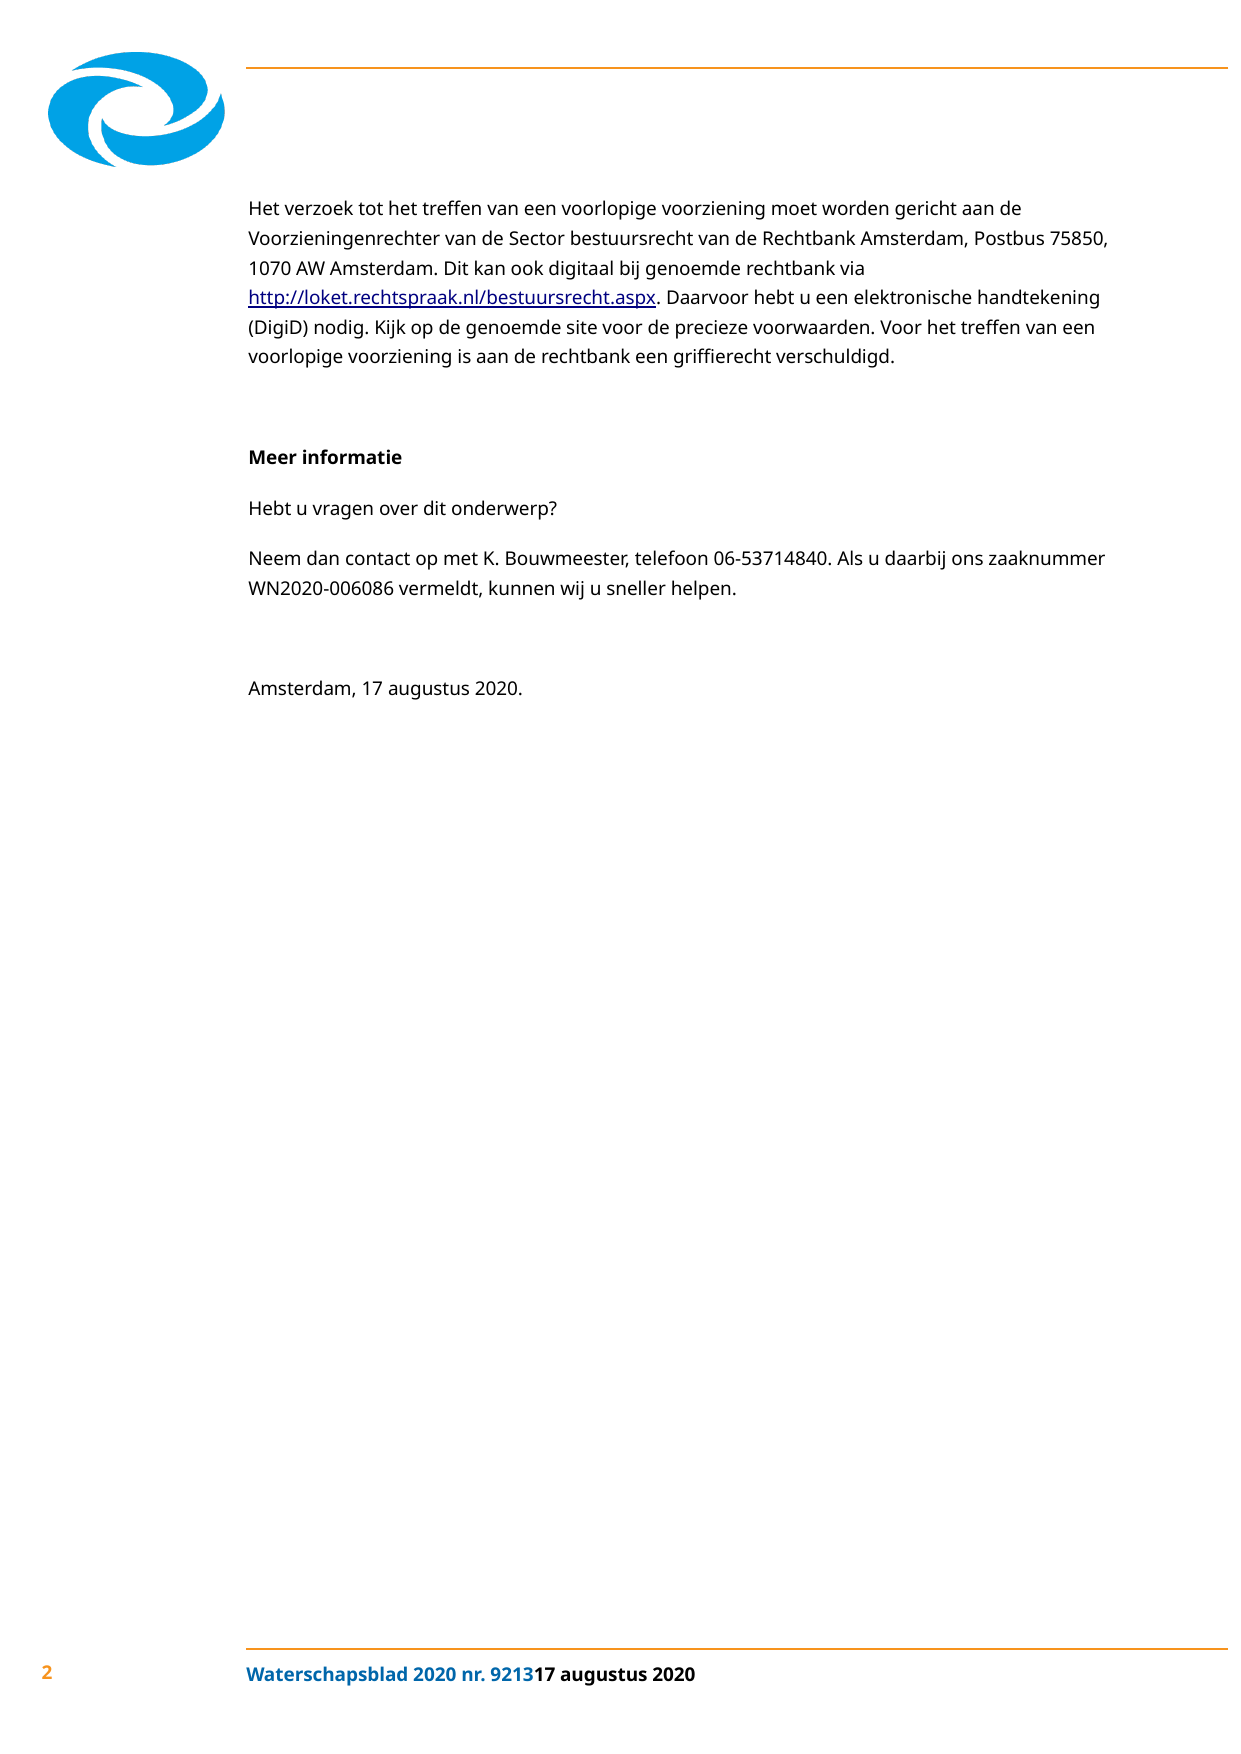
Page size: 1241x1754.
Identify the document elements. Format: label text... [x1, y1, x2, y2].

picture [41, 47, 231, 172]
text Neem dan contact op met K. Bouwmeester, telefoon 06-53714840. Als u daarbij ons zaaknummer WN2020-006086 vermeldt, kunnen wij u sneller helpen. [248, 545, 1152, 601]
text Amsterdam, 17 augustus 2020. [248, 676, 1152, 701]
text Hebt u vragen over dit onderwerp? [248, 495, 1152, 521]
text Meer informatie [248, 444, 1152, 470]
text Het verzoek tot het treffen van een voorlopige voorziening moet worden gericht aan de Voorzieningenrechter van de Sector bestuursrecht van de Rechtbank Amsterdam, Postbus 75850, 1070 AW Amsterdam. Dit kan ook digitaal bij genoemde rechtbank via http://loket.rechtspraak.nl/bestuursrecht.aspx. Daarvoor hebt u een elektronische handtekening (DigiD) nodig. Kijk op de genoemde site voor de precieze voorwaarden. Voor het treffen van een voorlopige voorziening is aan de rechtbank een griffierecht verschuldigd. [248, 196, 1152, 369]
